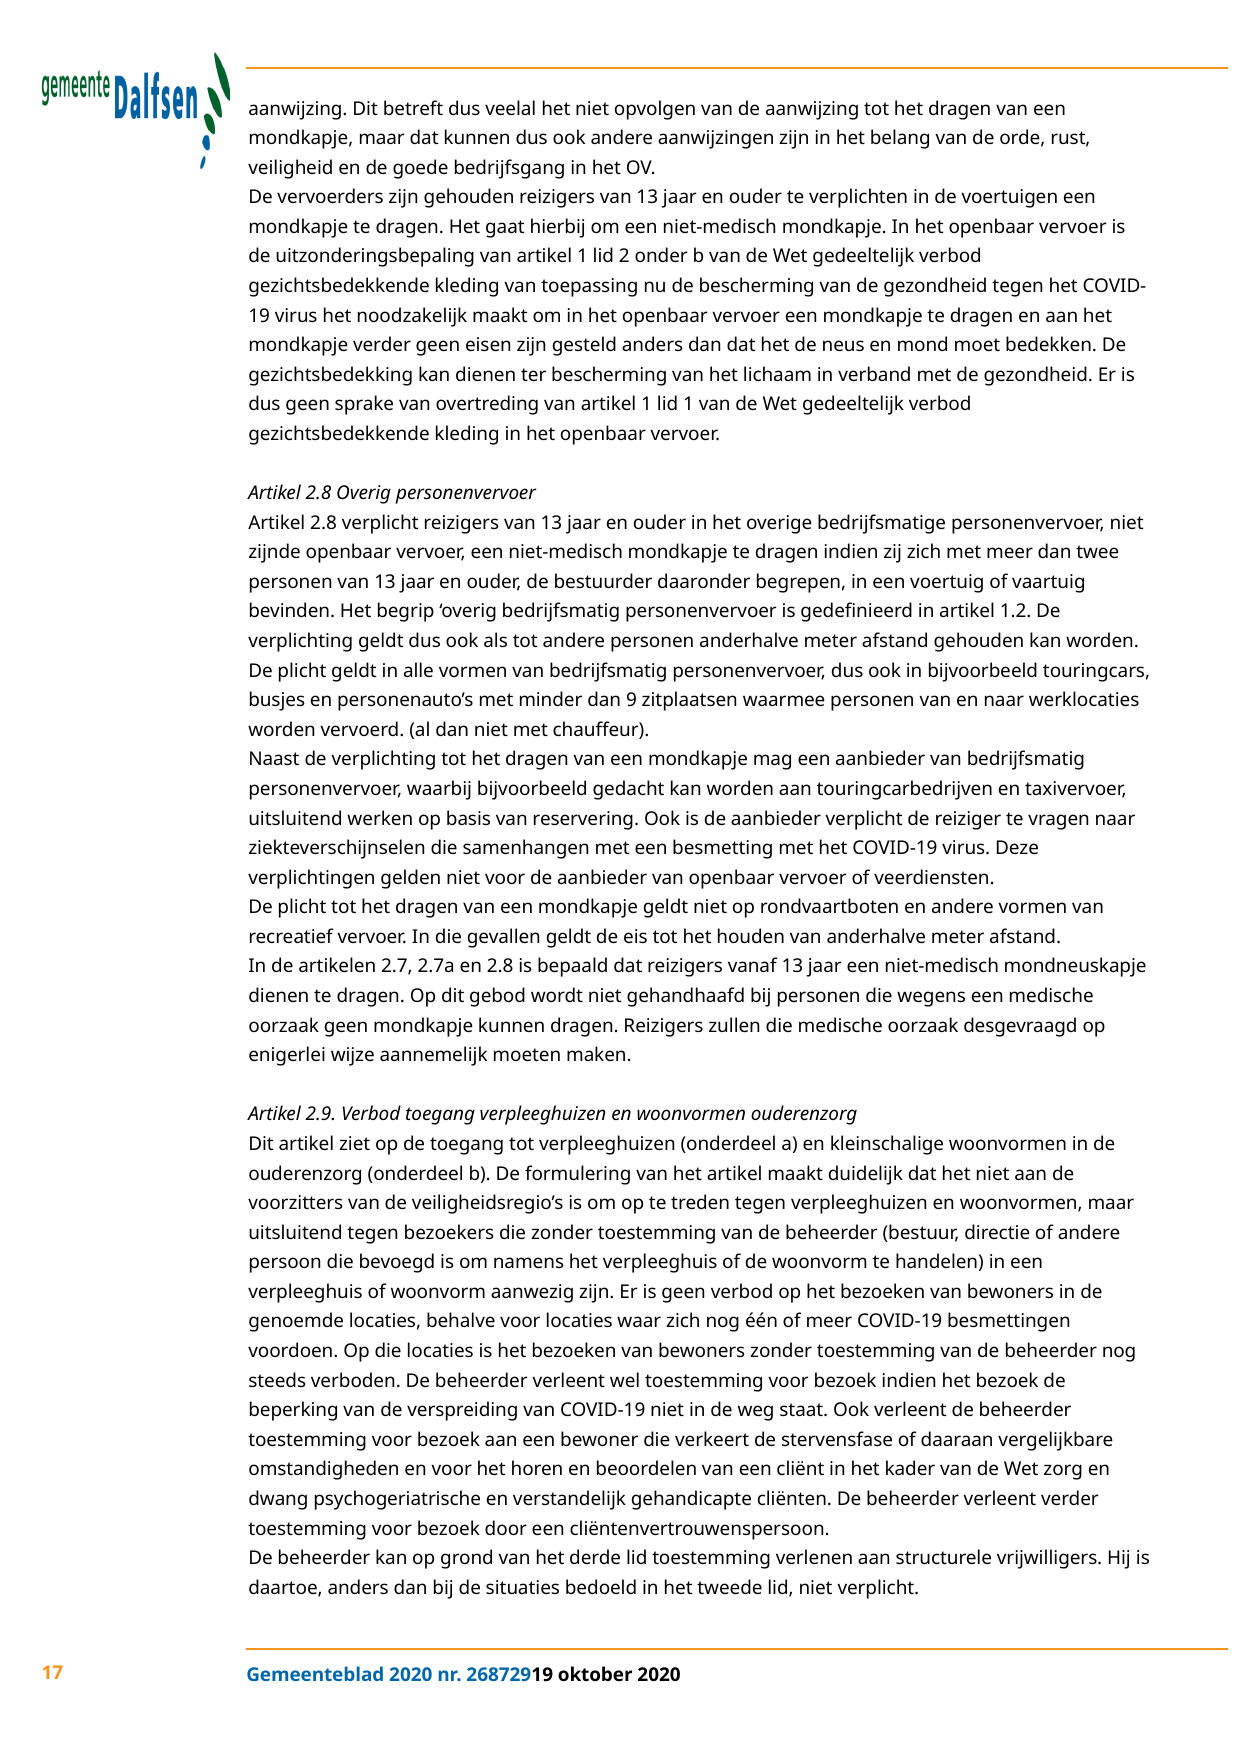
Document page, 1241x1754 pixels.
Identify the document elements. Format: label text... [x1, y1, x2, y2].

text aanwijzing. Dit betreft dus veelal het niet opvolgen van de aanwijzing tot het dragen van een mondkapje, maar dat kunnen dus ook andere aanwijzingen zijn in het belang van de orde, rust, veiligheid en de goede bedrijfsgang in het OV. [248, 95, 1152, 180]
text De beheerder kan op grond van het derde lid toestemming verlenen aan structurele vrijwilligers. Hij is daartoe, anders dan bij de situaties bedoeld in het tweede lid, niet verplicht. [248, 1544, 1152, 1600]
picture [41, 47, 231, 172]
text Artikel 2.8 Overig personenvervoer [248, 479, 1152, 505]
text De vervoerders zijn gehouden reizigers van 13 jaar en ouder te verplichten in de voertuigen een mondkapje te dragen. Het gaat hierbij om een niet-medisch mondkapje. In het openbaar vervoer is de uitzonderingsbepaling van artikel 1 lid 2 onder b van de Wet gedeeltelijk verbod gezichtsbedekkende kleding van toepassing nu de bescherming van de gezondheid tegen het COVID-19 virus het noodzakelijk maakt om in het openbaar vervoer een mondkapje te dragen en aan het mondkapje verder geen eisen zijn gesteld anders dan dat het de neus en mond moet bedekken. De gezichtsbedekking kan dienen ter bescherming van het lichaam in verband met de gezondheid. Er is dus geen sprake van overtreding van artikel 1 lid 1 van de Wet gedeeltelijk verbod gezichtsbedekkende kleding in het openbaar vervoer. [248, 183, 1152, 446]
text In de artikelen 2.7, 2.7a en 2.8 is bepaald dat reizigers vanaf 13 jaar een niet-medisch mondneuskapje dienen te dragen. Op dit gebod wordt niet gehandhaafd bij personen die wegens een medische oorzaak geen mondkapje kunnen dragen. Reizigers zullen die medische oorzaak desgevraagd op enigerlei wijze aannemelijk moeten maken. [248, 953, 1152, 1067]
text De plicht tot het dragen van een mondkapje geldt niet op rondvaartboten en andere vormen van recreatief vervoer. In die gevallen geldt de eis tot het houden van anderhalve meter afstand. [248, 893, 1152, 949]
text Artikel 2.8 verplicht reizigers van 13 jaar en ouder in het overige bedrijfsmatige personenvervoer, niet zijnde openbaar vervoer, een niet-medisch mondkapje te dragen indien zij zich met meer dan twee personen van 13 jaar en ouder, de bestuurder daaronder begrepen, in een voertuig of vaartuig bevinden. Het begrip ‘overig bedrijfsmatig personenvervoer is gedefinieerd in artikel 1.2. De verplichting geldt dus ook als tot andere personen anderhalve meter afstand gehouden kan worden. De plicht geldt in alle vormen van bedrijfsmatig personenvervoer, dus ook in bijvoorbeeld touringcars, busjes en personenauto’s met minder dan 9 zitplaatsen waarmee personen van en naar werklocaties worden vervoerd. (al dan niet met chauffeur). [248, 509, 1152, 742]
text Artikel 2.9. Verbod toegang verpleeghuizen en woonvormen ouderenzorg [248, 1101, 1152, 1126]
text Dit artikel ziet op de toegang tot verpleeghuizen (onderdeel a) en kleinschalige woonvormen in de ouderenzorg (onderdeel b). De formulering van het artikel maakt duidelijk dat het niet aan de voorzitters van de veiligheidsregio’s is om op te treden tegen verpleeghuizen en woonvormen, maar uitsluitend tegen bezoekers die zonder toestemming van de beheerder (bestuur, directie of andere persoon die bevoegd is om namens het verpleeghuis of de woonvorm te handelen) in een verpleeghuis of woonvorm aanwezig zijn. Er is geen verbod op het bezoeken van bewoners in de genoemde locaties, behalve voor locaties waar zich nog één of meer COVID-19 besmettingen voordoen. Op die locaties is het bezoeken van bewoners zonder toestemming van de beheerder nog steeds verboden. De beheerder verleent wel toestemming voor bezoek indien het bezoek de beperking van de verspreiding van COVID-19 niet in de weg staat. Ook verleent de beheerder toestemming voor bezoek aan een bewoner die verkeert de stervensfase of daaraan vergelijkbare omstandigheden en voor het horen en beoordelen van een cliënt in het kader van de Wet zorg en dwang psychogeriatrische en verstandelijk gehandicapte cliënten. De beheerder verleent verder toestemming voor bezoek door een cliëntenvertrouwenspersoon. [248, 1130, 1152, 1541]
text Naast de verplichting tot het dragen van een mondkapje mag een aanbieder van bedrijfsmatig personenvervoer, waarbij bijvoorbeeld gedacht kan worden aan touringcarbedrijven en taxivervoer, uitsluitend werken op basis van reservering. Ook is de aanbieder verplicht de reiziger te vragen naar ziekteverschijnselen die samenhangen met een besmetting met het COVID-19 virus. Deze verplichtingen gelden niet voor de aanbieder van openbaar vervoer of veerdiensten. [248, 746, 1152, 890]
